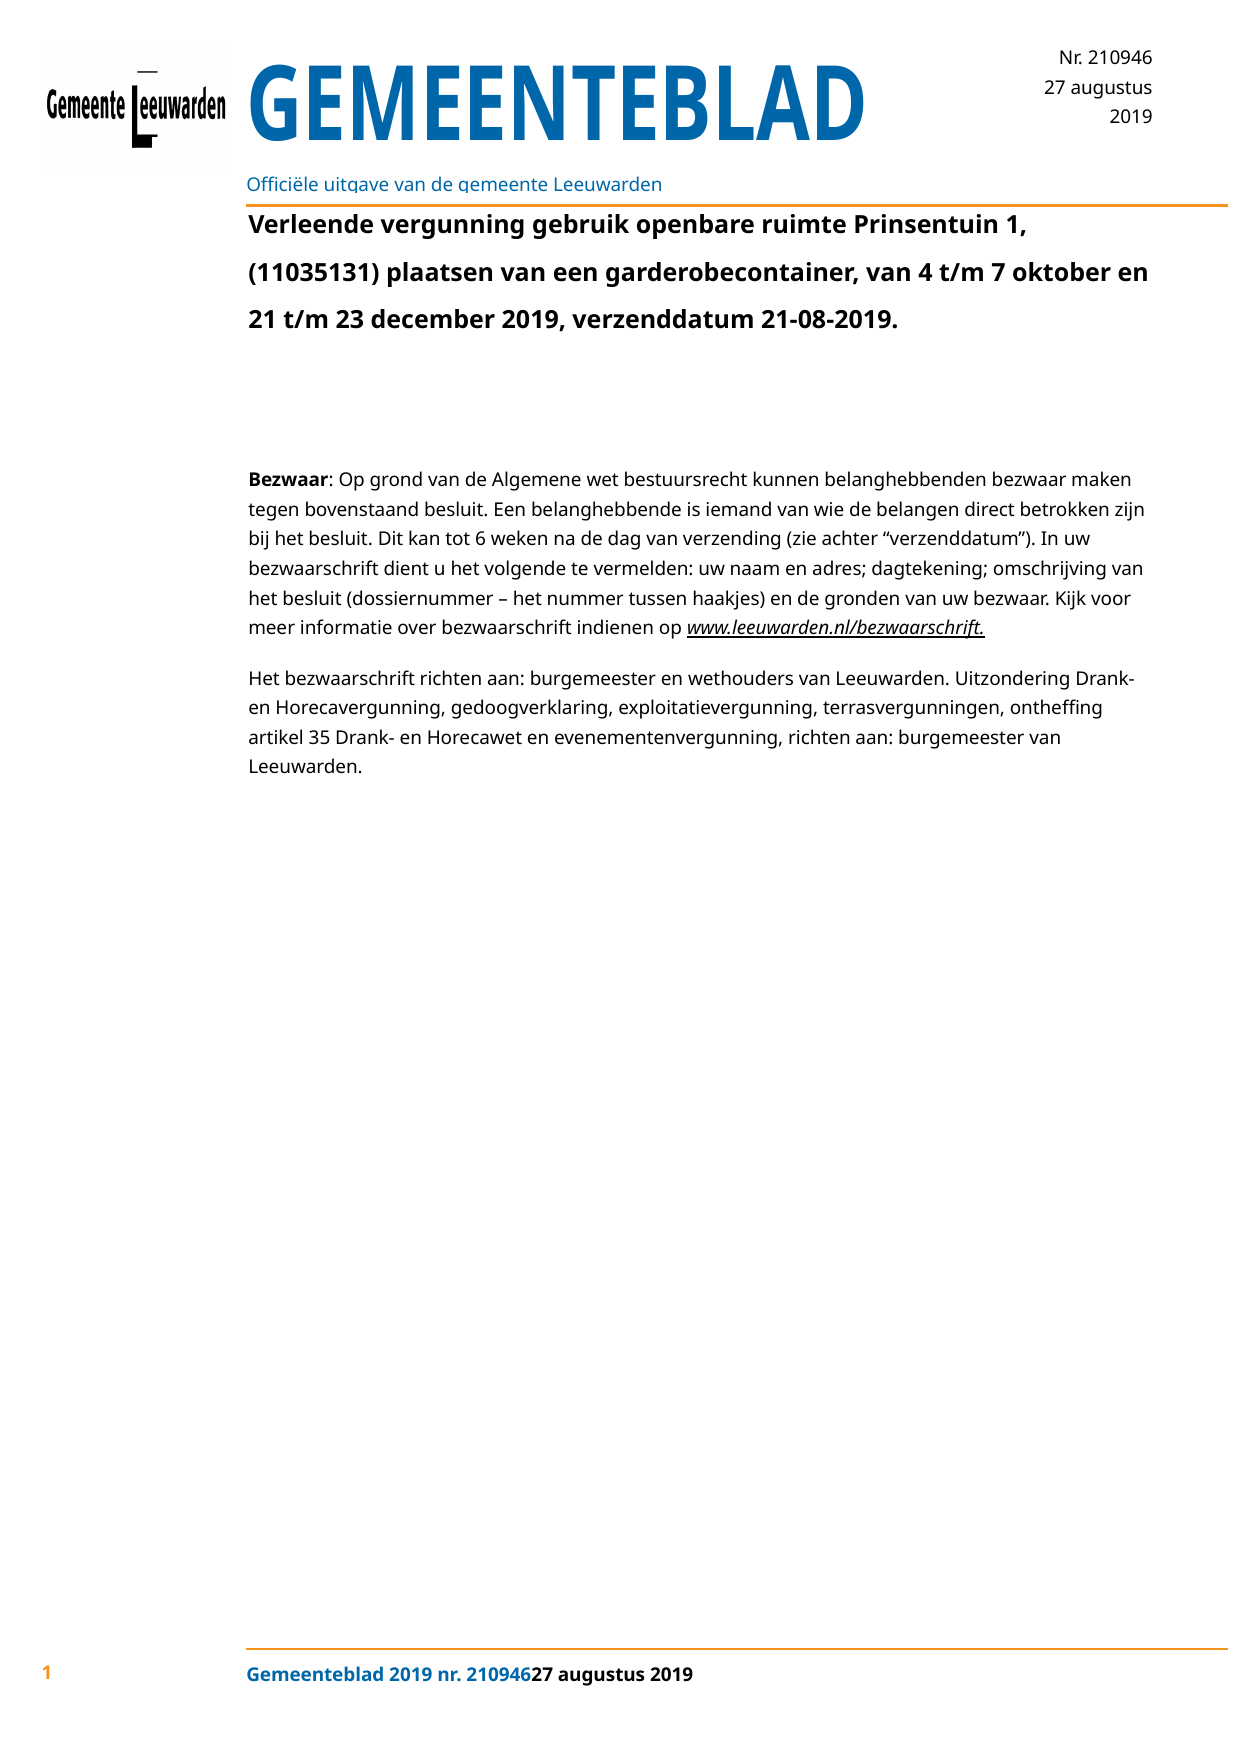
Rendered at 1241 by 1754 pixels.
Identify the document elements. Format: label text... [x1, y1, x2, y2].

picture [41, 47, 231, 172]
text Het bezwaarschrift richten aan: burgemeester en wethouders van Leeuwarden. Uitzondering Drank- en Horecavergunning, gedoogverklaring, exploitatievergunning, terrasvergunningen, ontheffing artikel 35 Drank- en Horecawet en evenementenvergunning, richten aan: burgemeester van Leeuwarden. [248, 665, 1152, 779]
text Bezwaar: Op grond van de Algemene wet bestuursrecht kunnen belanghebbenden bezwaar maken tegen bovenstaand besluit. Een belanghebbende is iemand van wie de belangen direct betrokken zijn bij het besluit. Dit kan tot 6 weken na de dag van verzending (zie achter “verzenddatum”). In uw bezwaarschrift dient u het volgende te vermelden: uw naam en adres; dagtekening; omschrijving van het besluit (dossiernummer – het nummer tussen haakjes) en de gronden van uw bezwaar. Kijk voor meer informatie over bezwaarschrift indienen op www.leeuwarden.nl/bezwaarschrift. [248, 466, 1152, 640]
text Verleende vergunning gebruik openbare ruimte Prinsentuin 1, (11035131) plaatsen van een garderobecontainer, van 4 t/m 7 oktober en 21 t/m 23 december 2019, verzenddatum 21-08-2019. [248, 207, 1152, 336]
